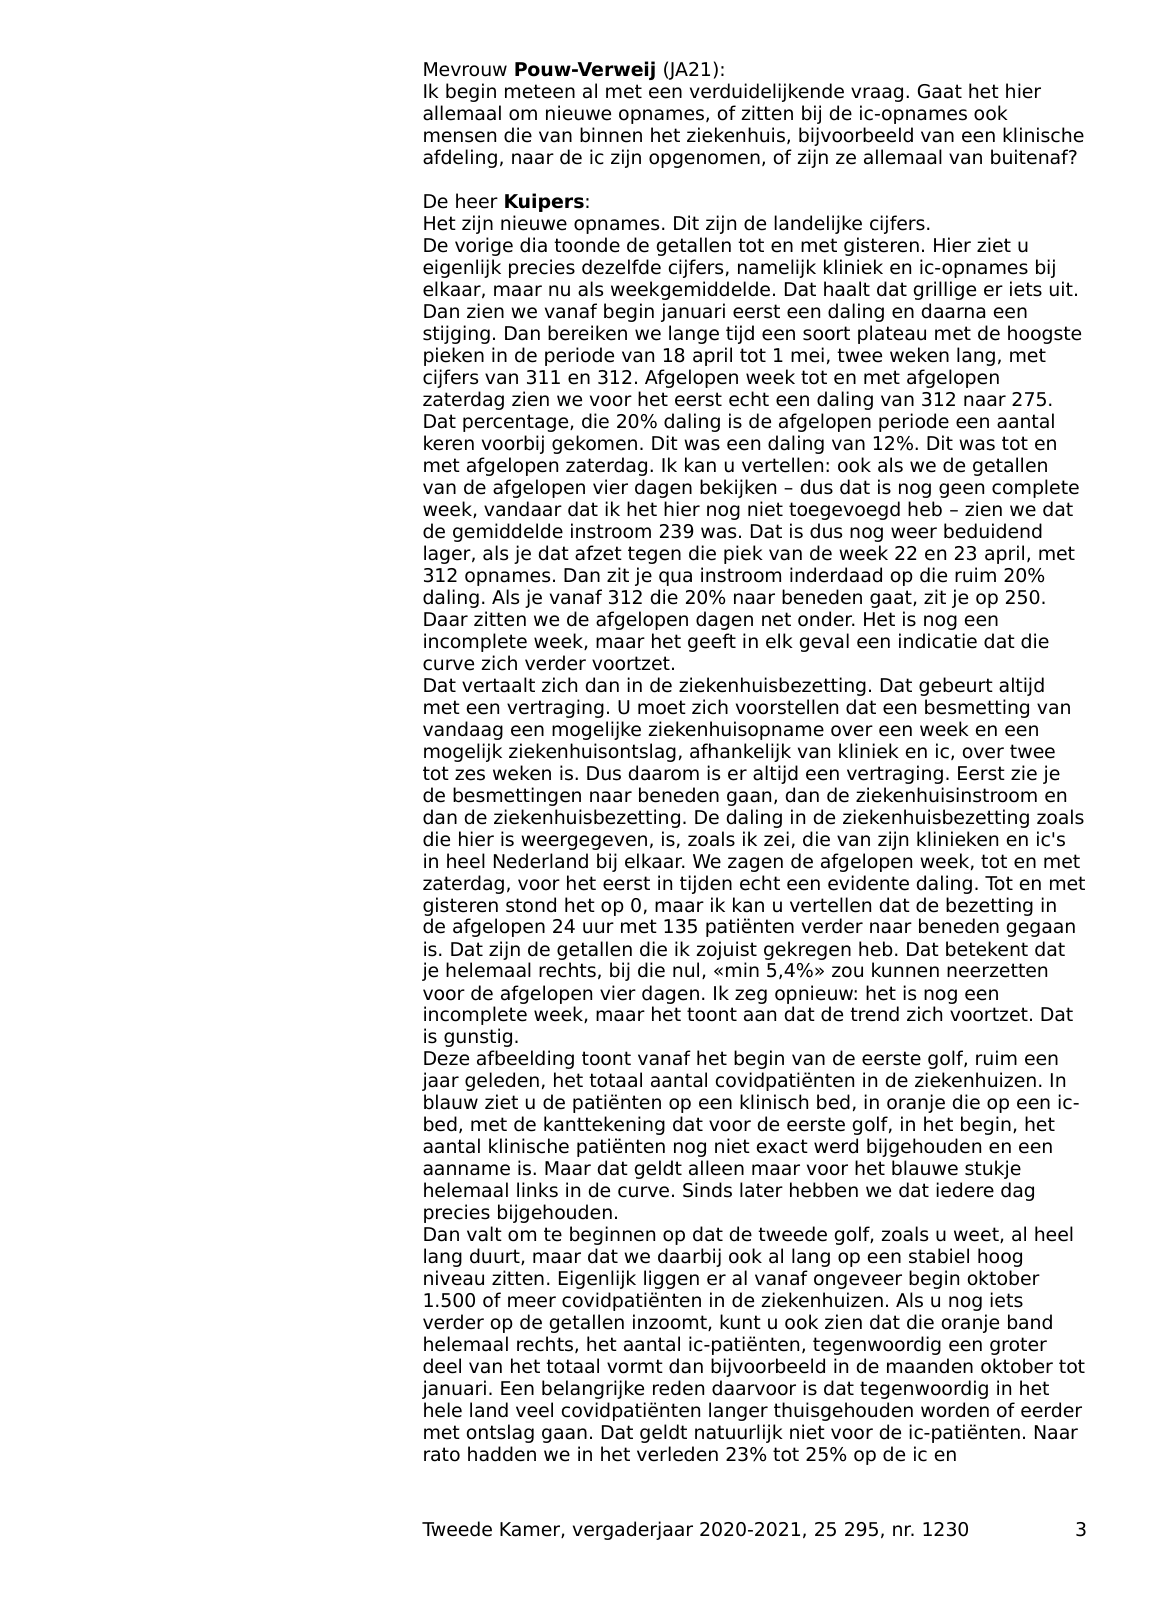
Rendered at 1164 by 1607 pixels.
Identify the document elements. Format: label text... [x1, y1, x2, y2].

text Dat vertaalt zich dan in de ziekenhuisbezetting. Dat gebeurt altijd met een vertraging. U moet zich voorstellen dat een besmetting van vandaag een mogelijke ziekenhuisopname over een week en een mogelijk ziekenhuisontslag, afhankelijk van kliniek en ic, over twee tot zes weken is. Dus daarom is er altijd een vertraging. Eerst zie je de besmettingen naar beneden gaan, dan de ziekenhuisinstroom en dan de ziekenhuisbezetting. De daling in de ziekenhuisbezetting zoals die hier is weergegeven, is, zoals ik zei, die van zijn klinieken en ic's in heel Nederland bij elkaar. We zagen de afgelopen week, tot en met zaterdag, voor het eerst in tijden echt een evidente daling. Tot en met gisteren stond het op 0, maar ik kan u vertellen dat de bezetting in de afgelopen 24 uur met 135 patiënten verder naar beneden gegaan is. Dat zijn de getallen die ik zojuist gekregen heb. Dat betekent dat je helemaal rechts, bij die nul, «min 5,4%» zou kunnen neerzetten voor de afgelopen vier dagen. Ik zeg opnieuw: het is nog een incomplete week, maar het toont aan dat de trend zich voortzet. Dat is gunstig. [422, 675, 1087, 1048]
text Het zijn nieuwe opnames. Dit zijn de landelijke cijfers. [422, 213, 1087, 235]
text De heer Kuipers: [422, 191, 1087, 213]
text De vorige dia toonde de getallen tot en met gisteren. Hier ziet u eigenlijk precies dezelfde cijfers, namelijk kliniek en ic-opnames bij elkaar, maar nu als weekgemiddelde. Dat haalt dat grillige er iets uit. Dan zien we vanaf begin januari eerst een daling en daarna een stijging. Dan bereiken we lange tijd een soort plateau met de hoogste pieken in de periode van 18 april tot 1 mei, twee weken lang, met cijfers van 311 en 312. Afgelopen week tot en met afgelopen zaterdag zien we voor het eerst echt een daling van 312 naar 275. Dat percentage, die 20% daling is de afgelopen periode een aantal keren voorbij gekomen. Dit was een daling van 12%. Dit was tot en met afgelopen zaterdag. Ik kan u vertellen: ook als we de getallen van de afgelopen vier dagen bekijken – dus dat is nog geen complete week, vandaar dat ik het hier nog niet toegevoegd heb – zien we dat de gemiddelde instroom 239 was. Dat is dus nog weer beduidend lager, als je dat afzet tegen die piek van de week 22 en 23 april, met 312 opnames. Dan zit je qua instroom inderdaad op die ruim 20% daling. Als je vanaf 312 die 20% naar beneden gaat, zit je op 250. Daar zitten we de afgelopen dagen net onder. Het is nog een incomplete week, maar het geeft in elk geval een indicatie dat die curve zich verder voortzet. [422, 235, 1087, 675]
text Deze afbeelding toont vanaf het begin van de eerste golf, ruim een jaar geleden, het totaal aantal covidpatiënten in de ziekenhuizen. In blauw ziet u de patiënten op een klinisch bed, in oranje die op een ic-bed, met de kanttekening dat voor de eerste golf, in het begin, het aantal klinische patiënten nog niet exact werd bijgehouden en een aanname is. Maar dat geldt alleen maar voor het blauwe stukje helemaal links in de curve. Sinds later hebben we dat iedere dag precies bijgehouden. [422, 1048, 1087, 1224]
text Dan valt om te beginnen op dat de tweede golf, zoals u weet, al heel lang duurt, maar dat we daarbij ook al lang op een stabiel hoog niveau zitten. Eigenlijk liggen er al vanaf ongeveer begin oktober 1.500 of meer covidpatiënten in de ziekenhuizen. Als u nog iets verder op de getallen inzoomt, kunt u ook zien dat die oranje band helemaal rechts, het aantal ic-patiënten, tegenwoordig een groter deel van het totaal vormt dan bijvoorbeeld in de maanden oktober tot januari. Een belangrijke reden daarvoor is dat tegenwoordig in het hele land veel covidpatiënten langer thuisgehouden worden of eerder met ontslag gaan. Dat geldt natuurlijk niet voor de ic-patiënten. Naar rato hadden we in het verleden 23% tot 25% op de ic en [422, 1224, 1087, 1466]
text Mevrouw Pouw-Verweij (JA21): [422, 59, 1087, 81]
text Ik begin meteen al met een verduidelijkende vraag. Gaat het hier allemaal om nieuwe opnames, of zitten bij de ic-opnames ook mensen die van binnen het ziekenhuis, bijvoorbeeld van een klinische afdeling, naar de ic zijn opgenomen, of zijn ze allemaal van buitenaf? [422, 81, 1087, 169]
